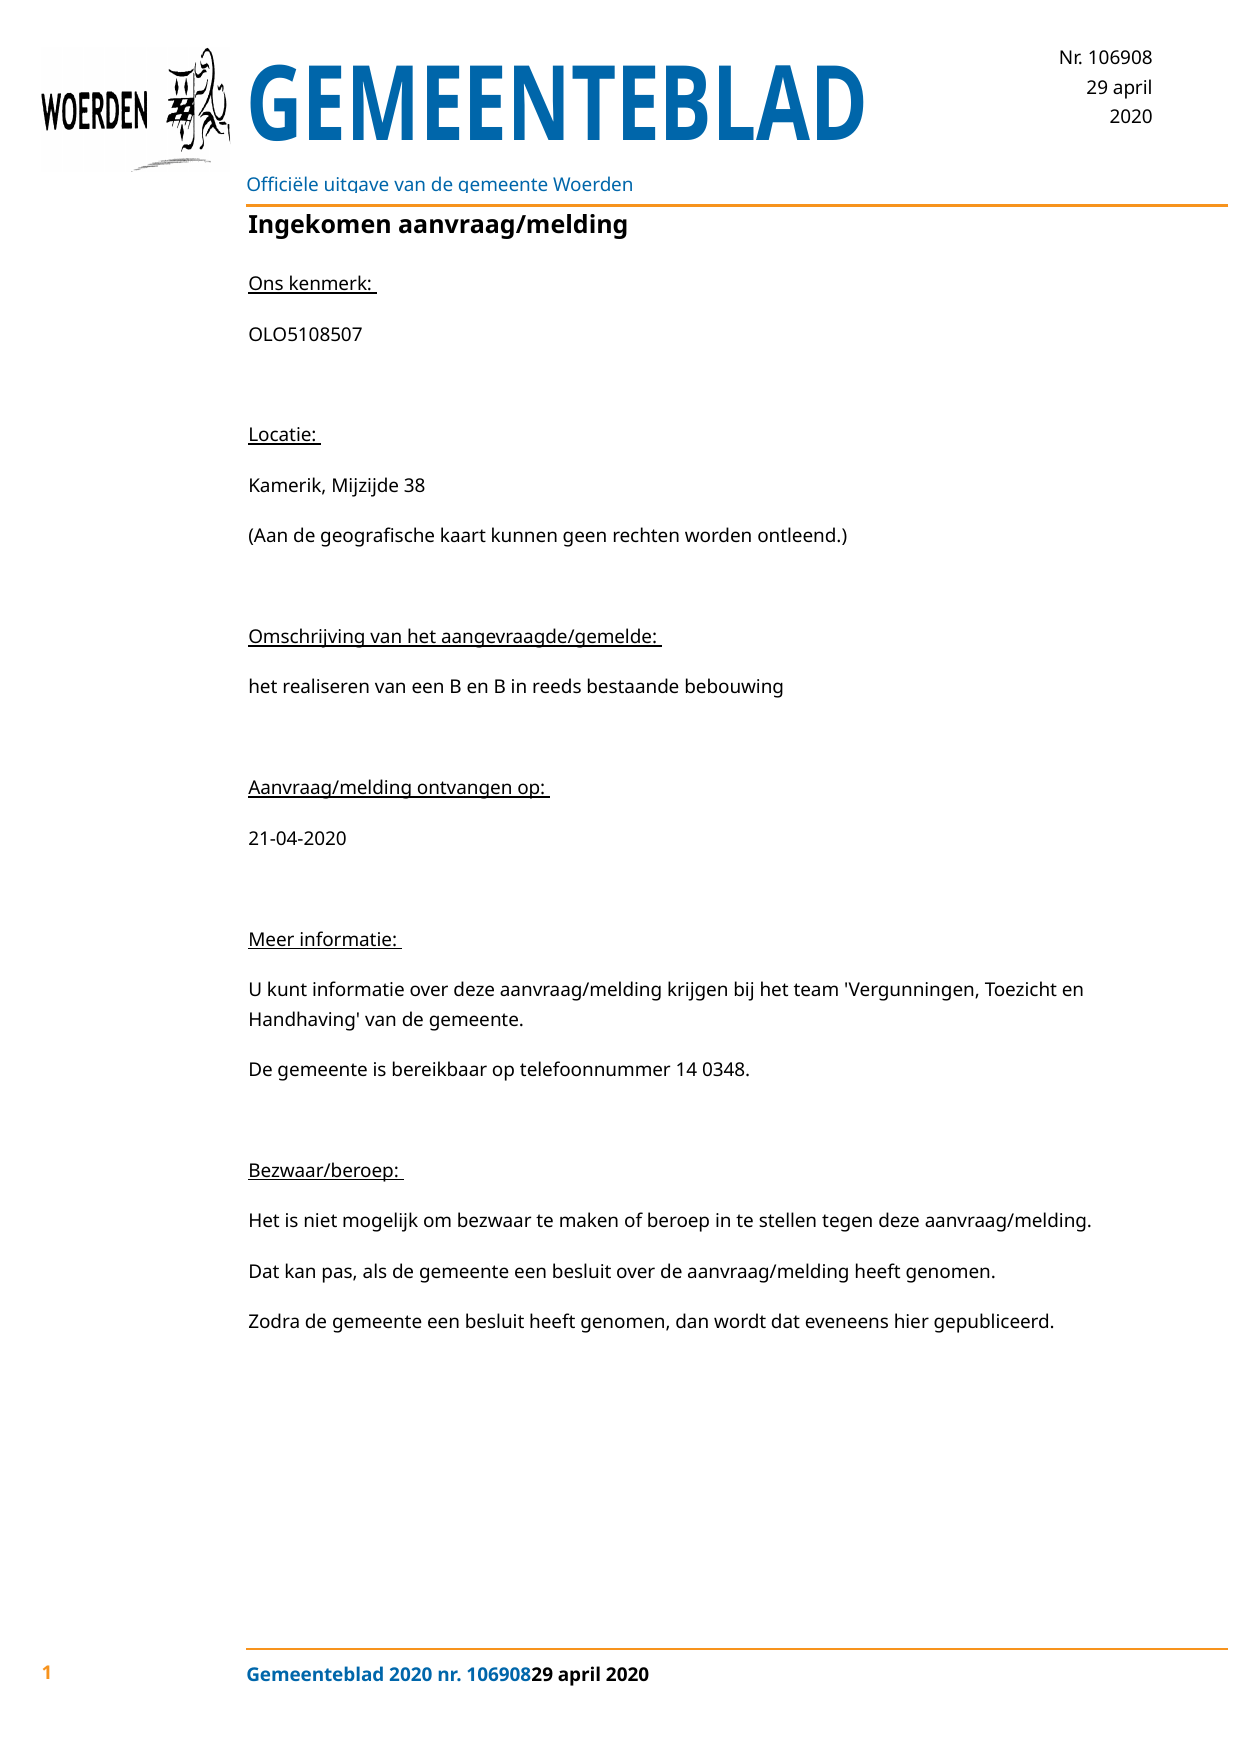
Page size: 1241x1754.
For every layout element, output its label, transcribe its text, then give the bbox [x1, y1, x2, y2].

text De gemeente is bereikbaar op telefoonnummer 14 0348. [248, 1056, 1152, 1082]
text 21-04-2020 [248, 825, 1152, 851]
text het realiseren van een B en B in reeds bestaande bebouwing [248, 674, 1152, 699]
text U kunt informatie over deze aanvraag/melding krijgen bij het team 'Vergunningen, Toezicht en Handhaving' van de gemeente. [248, 976, 1152, 1031]
text Meer informatie: [248, 926, 1152, 951]
text Ingekomen aanvraag/melding [248, 207, 1152, 241]
text Zodra de gemeente een besluit heeft genomen, dan wordt dat eveneens hier gepubliceerd. [248, 1308, 1152, 1334]
text Kamerik, Mijzijde 38 [248, 472, 1152, 498]
text OLO5108507 [248, 321, 1152, 346]
text Locatie: [248, 422, 1152, 447]
text Aanvraag/melding ontvangen op: [248, 774, 1152, 800]
picture [41, 47, 231, 172]
text Ons kenmerk: [248, 270, 1152, 296]
text Omschrijving van het aangevraagde/gemelde: [248, 623, 1152, 649]
text Bezwaar/beroep: [248, 1157, 1152, 1183]
text (Aan de geografische kaart kunnen geen rechten worden ontleend.) [248, 522, 1152, 548]
text Het is niet mogelijk om bezwaar te maken of beroep in te stellen tegen deze aanvraag/melding. [248, 1207, 1152, 1233]
text Dat kan pas, als de gemeente een besluit over de aanvraag/melding heeft genomen. [248, 1258, 1152, 1283]
